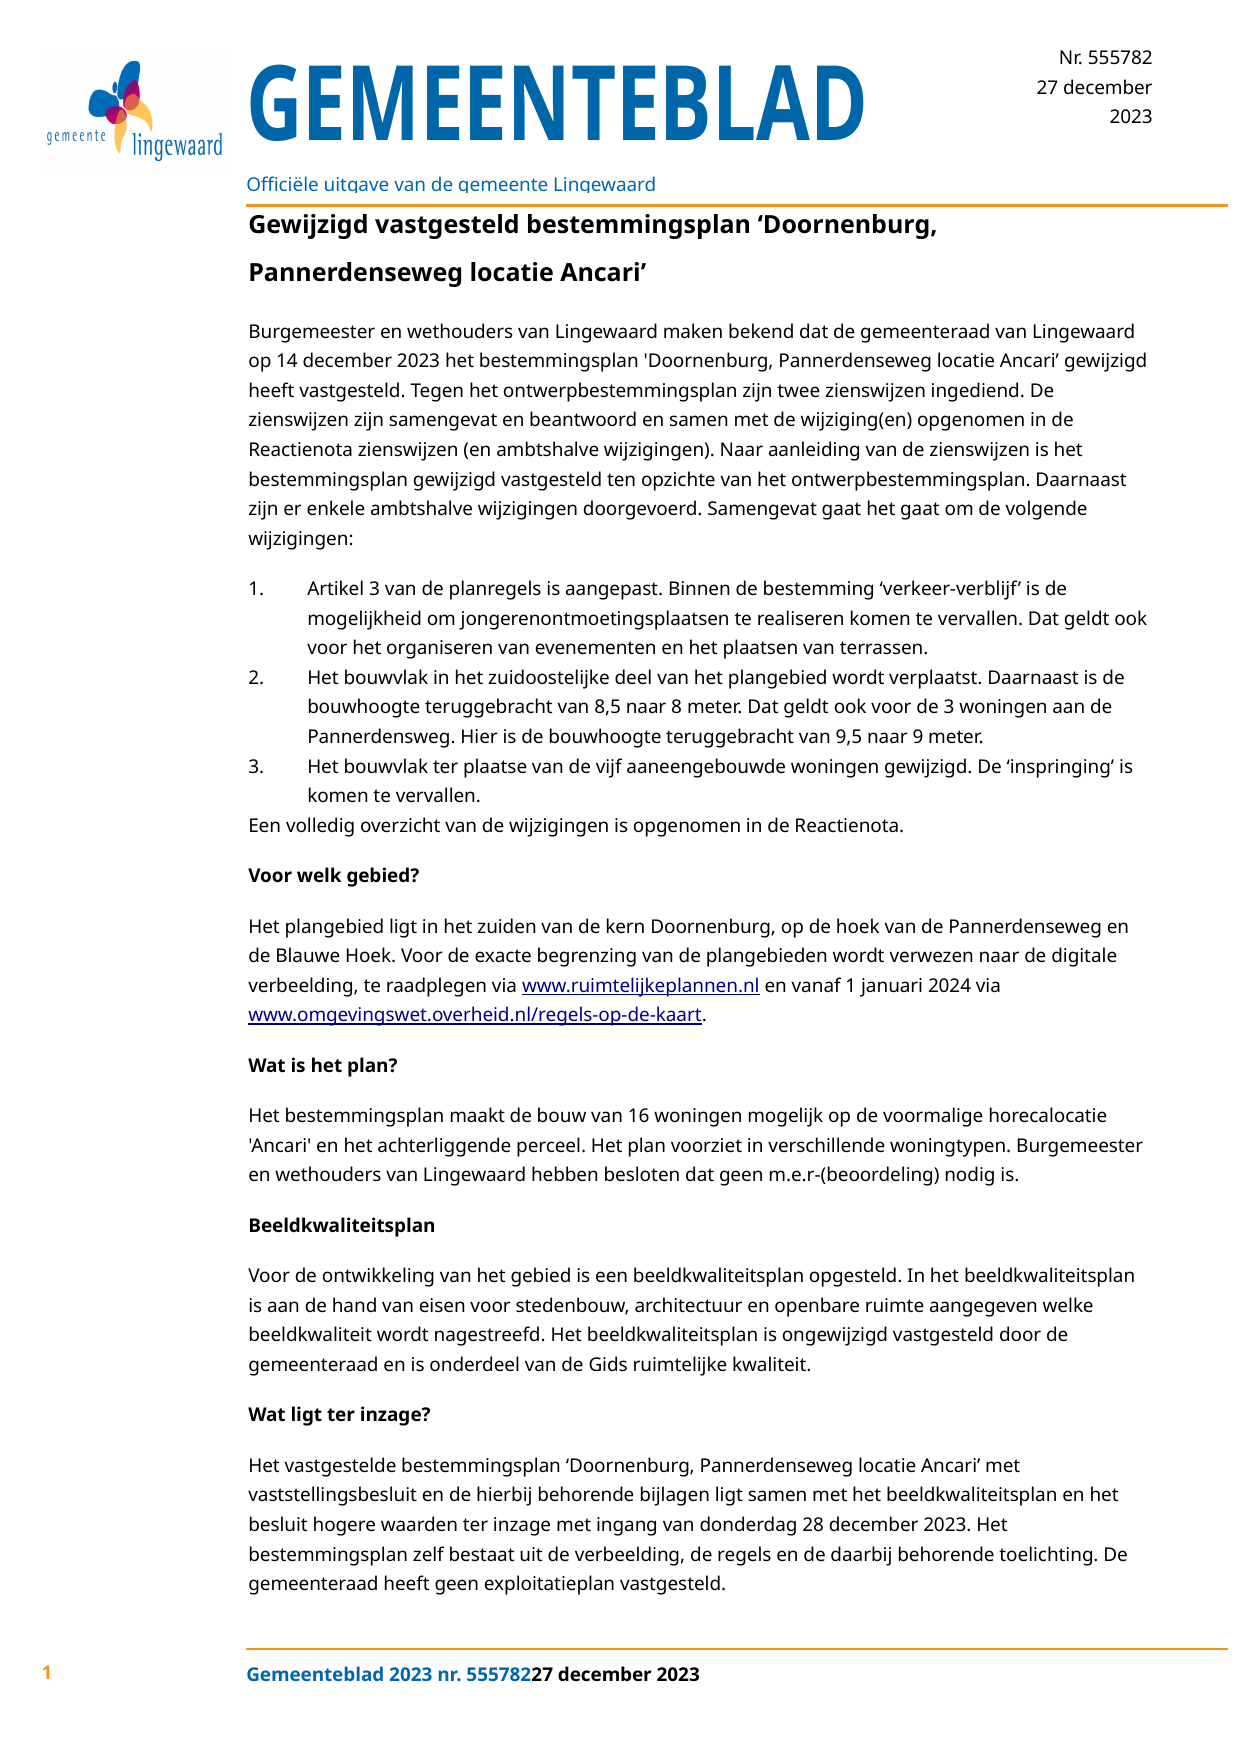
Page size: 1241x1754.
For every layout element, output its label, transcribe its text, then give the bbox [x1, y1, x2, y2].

text Voor welk gebied? [248, 862, 1152, 888]
text Het bestemmingsplan maakt de bouw van 16 woningen mogelijk op de voormalige horecalocatie 'Ancari' en het achterliggende perceel. Het plan voorziet in verschillende woningtypen. Burgemeester en wethouders van Lingewaard hebben besloten dat geen m.e.r-(beoordeling) nodig is. [248, 1102, 1152, 1187]
text Het plangebied ligt in het zuiden van de kern Doornenburg, op de hoek van de Pannerdenseweg en de Blauwe Hoek. Voor de exacte begrenzing van de plangebieden wordt verwezen naar de digitale verbeelding, te raadplegen via www.ruimtelijkeplannen.nl en vanaf 1 januari 2024 via www.omgevingswet.overheid.nl/regels-op-de-kaart. [248, 913, 1152, 1027]
list Het bouwvlak in het zuidoostelijke deel van het plangebied wordt verplaatst. Daarnaast is de bouwhoogte teruggebracht van 8,5 naar 8 meter. Dat geldt ook voor de 3 woningen aan de Pannerdensweg. Hier is de bouwhoogte teruggebracht van 9,5 naar 9 meter. [248, 664, 1152, 749]
text Burgemeester en wethouders van Lingewaard maken bekend dat de gemeenteraad van Lingewaard op 14 december 2023 het bestemmingsplan 'Doornenburg, Pannerdenseweg locatie Ancari’ gewijzigd heeft vastgesteld. Tegen het ontwerpbestemmingsplan zijn twee zienswijzen ingediend. De zienswijzen zijn samengevat en beantwoord en samen met de wijziging(en) opgenomen in de Reactienota zienswijzen (en ambtshalve wijzigingen). Naar aanleiding van de zienswijzen is het bestemmingsplan gewijzigd vastgesteld ten opzichte van het ontwerpbestemmingsplan. Daarnaast zijn er enkele ambtshalve wijzigingen doorgevoerd. Samengevat gaat het gaat om de volgende wijzigingen: [248, 318, 1152, 551]
picture [41, 47, 231, 172]
text Wat is het plan? [248, 1052, 1152, 1078]
text Een volledig overzicht van de wijzigingen is opgenomen in de Reactienota. [248, 812, 1152, 838]
text Gewijzigd vastgesteld bestemmingsplan ‘Doornenburg, Pannerdenseweg locatie Ancari’ [248, 207, 1152, 288]
text Wat ligt ter inzage? [248, 1402, 1152, 1427]
text Voor de ontwikkeling van het gebied is een beeldkwaliteitsplan opgesteld. In het beeldkwaliteitsplan is aan de hand van eisen voor stedenbouw, architectuur en openbare ruimte aangegeven welke beeldkwaliteit wordt nagestreefd. Het beeldkwaliteitsplan is ongewijzigd vastgesteld door de gemeenteraad en is onderdeel van de Gids ruimtelijke kwaliteit. [248, 1262, 1152, 1377]
list Het bouwvlak ter plaatse van de vijf aaneengebouwde woningen gewijzigd. De ‘inspringing’ is komen te vervallen. [248, 753, 1152, 808]
text Beeldkwaliteitsplan [248, 1212, 1152, 1238]
text Het vastgestelde bestemmingsplan ‘Doornenburg, Pannerdenseweg locatie Ancari’ met vaststellingsbesluit en de hierbij behorende bijlagen ligt samen met het beeldkwaliteitsplan en het besluit hogere waarden ter inzage met ingang van donderdag 28 december 2023. Het bestemmingsplan zelf bestaat uit de verbeelding, de regels en de daarbij behorende toelichting. De gemeenteraad heeft geen exploitatieplan vastgesteld. [248, 1452, 1152, 1596]
list Artikel 3 van de planregels is aangepast. Binnen de bestemming ‘verkeer-verblijf’ is de mogelijkheid om jongerenontmoetingsplaatsen te realiseren komen te vervallen. Dat geldt ook voor het organiseren van evenementen en het plaatsen van terrassen. [248, 575, 1152, 660]
